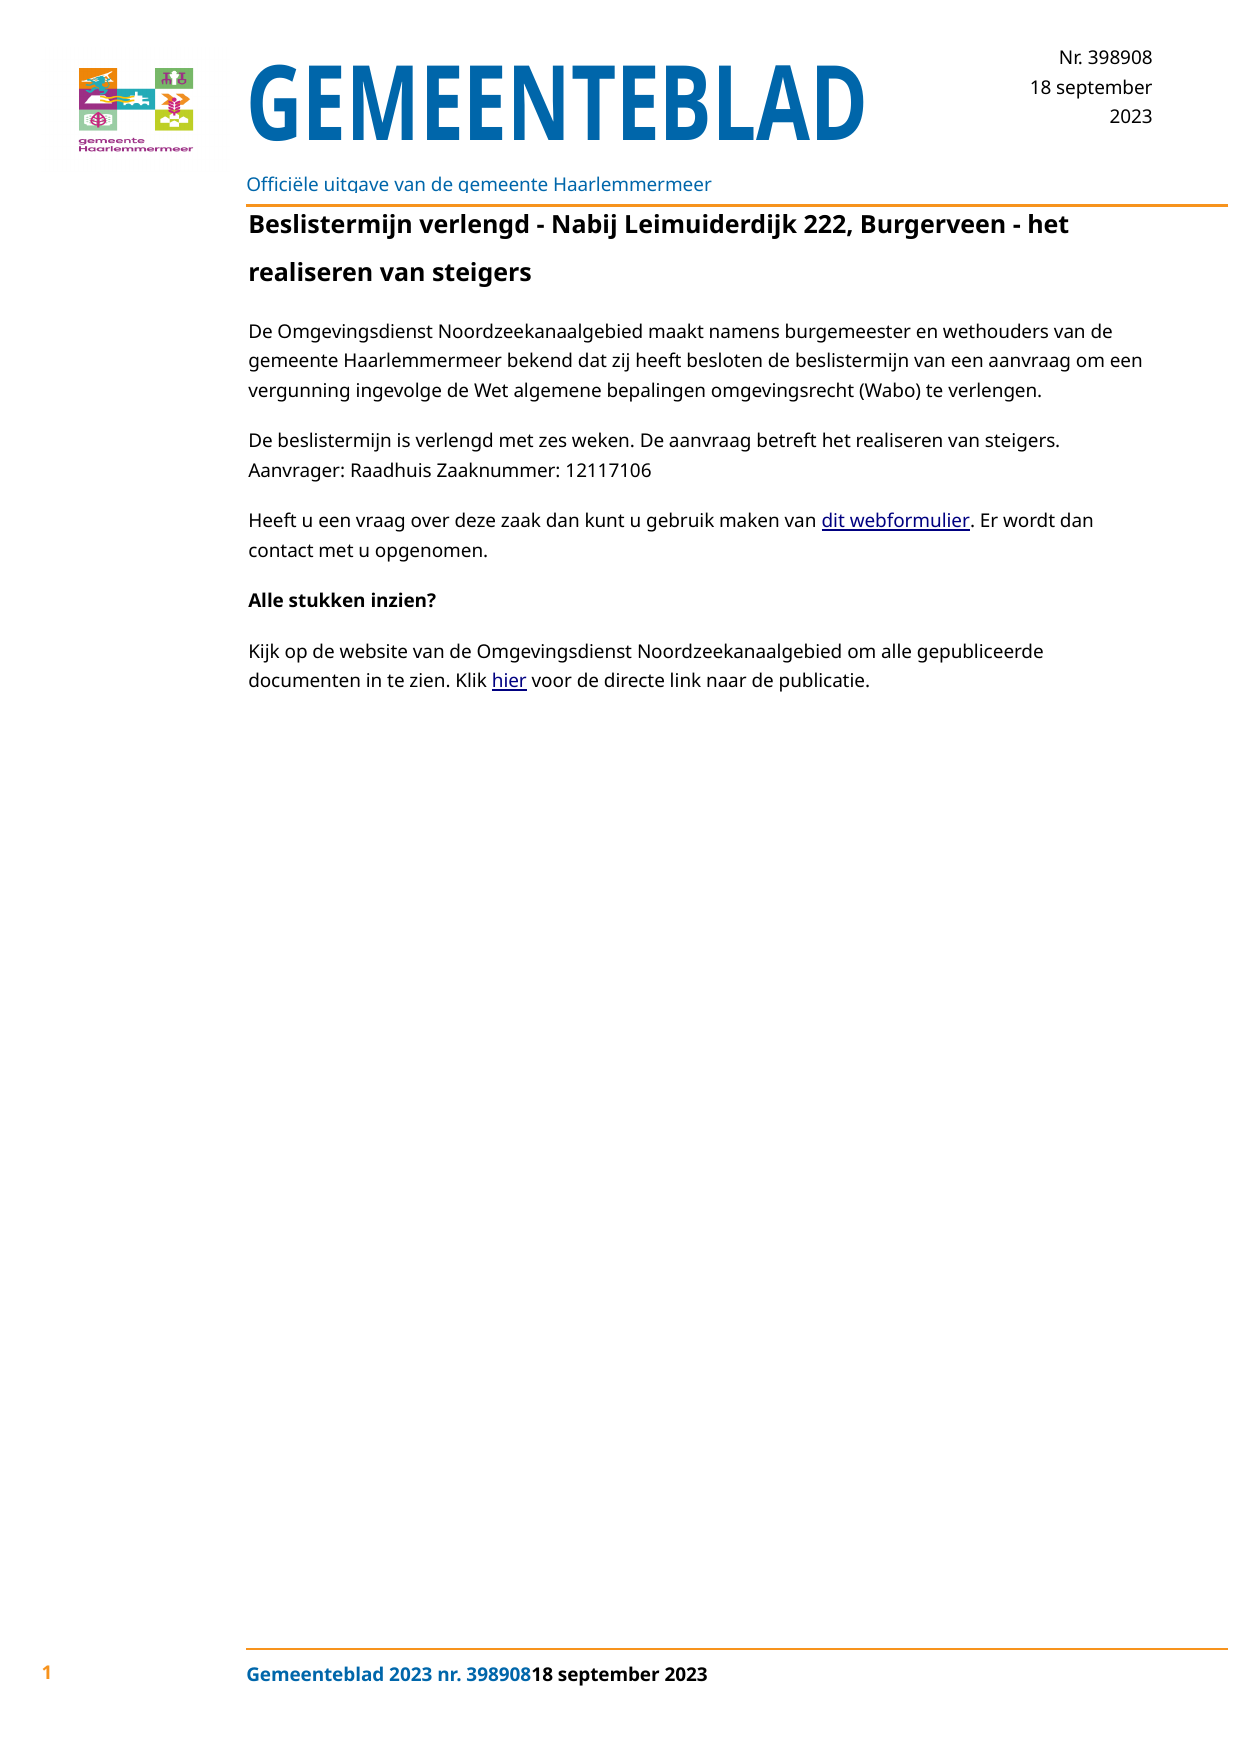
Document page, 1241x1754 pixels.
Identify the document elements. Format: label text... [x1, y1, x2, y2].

text Kijk op de website van de Omgevingsdienst Noordzeekanaalgebied om alle gepubliceerde documenten in te zien. Klik hier voor de directe link naar de publicatie. [248, 638, 1152, 693]
text Alle stukken inzien? [248, 587, 1152, 613]
text Heeft u een vraag over deze zaak dan kunt u gebruik maken van dit webformulier. Er wordt dan contact met u opgenomen. [248, 507, 1152, 563]
picture [41, 47, 231, 172]
text Beslistermijn verlengd - Nabij Leimuiderdijk 222, Burgerveen - het realiseren van steigers [248, 207, 1152, 288]
text De beslistermijn is verlengd met zes weken. De aanvraag betreft het realiseren van steigers. Aanvrager: Raadhuis Zaaknummer: 12117106 [248, 427, 1152, 483]
text De Omgevingsdienst Noordzeekanaalgebied maakt namens burgemeester en wethouders van de gemeente Haarlemmermeer bekend dat zij heeft besloten de beslistermijn van een aanvraag om een vergunning ingevolge de Wet algemene bepalingen omgevingsrecht (Wabo) te verlengen. [248, 318, 1152, 403]
